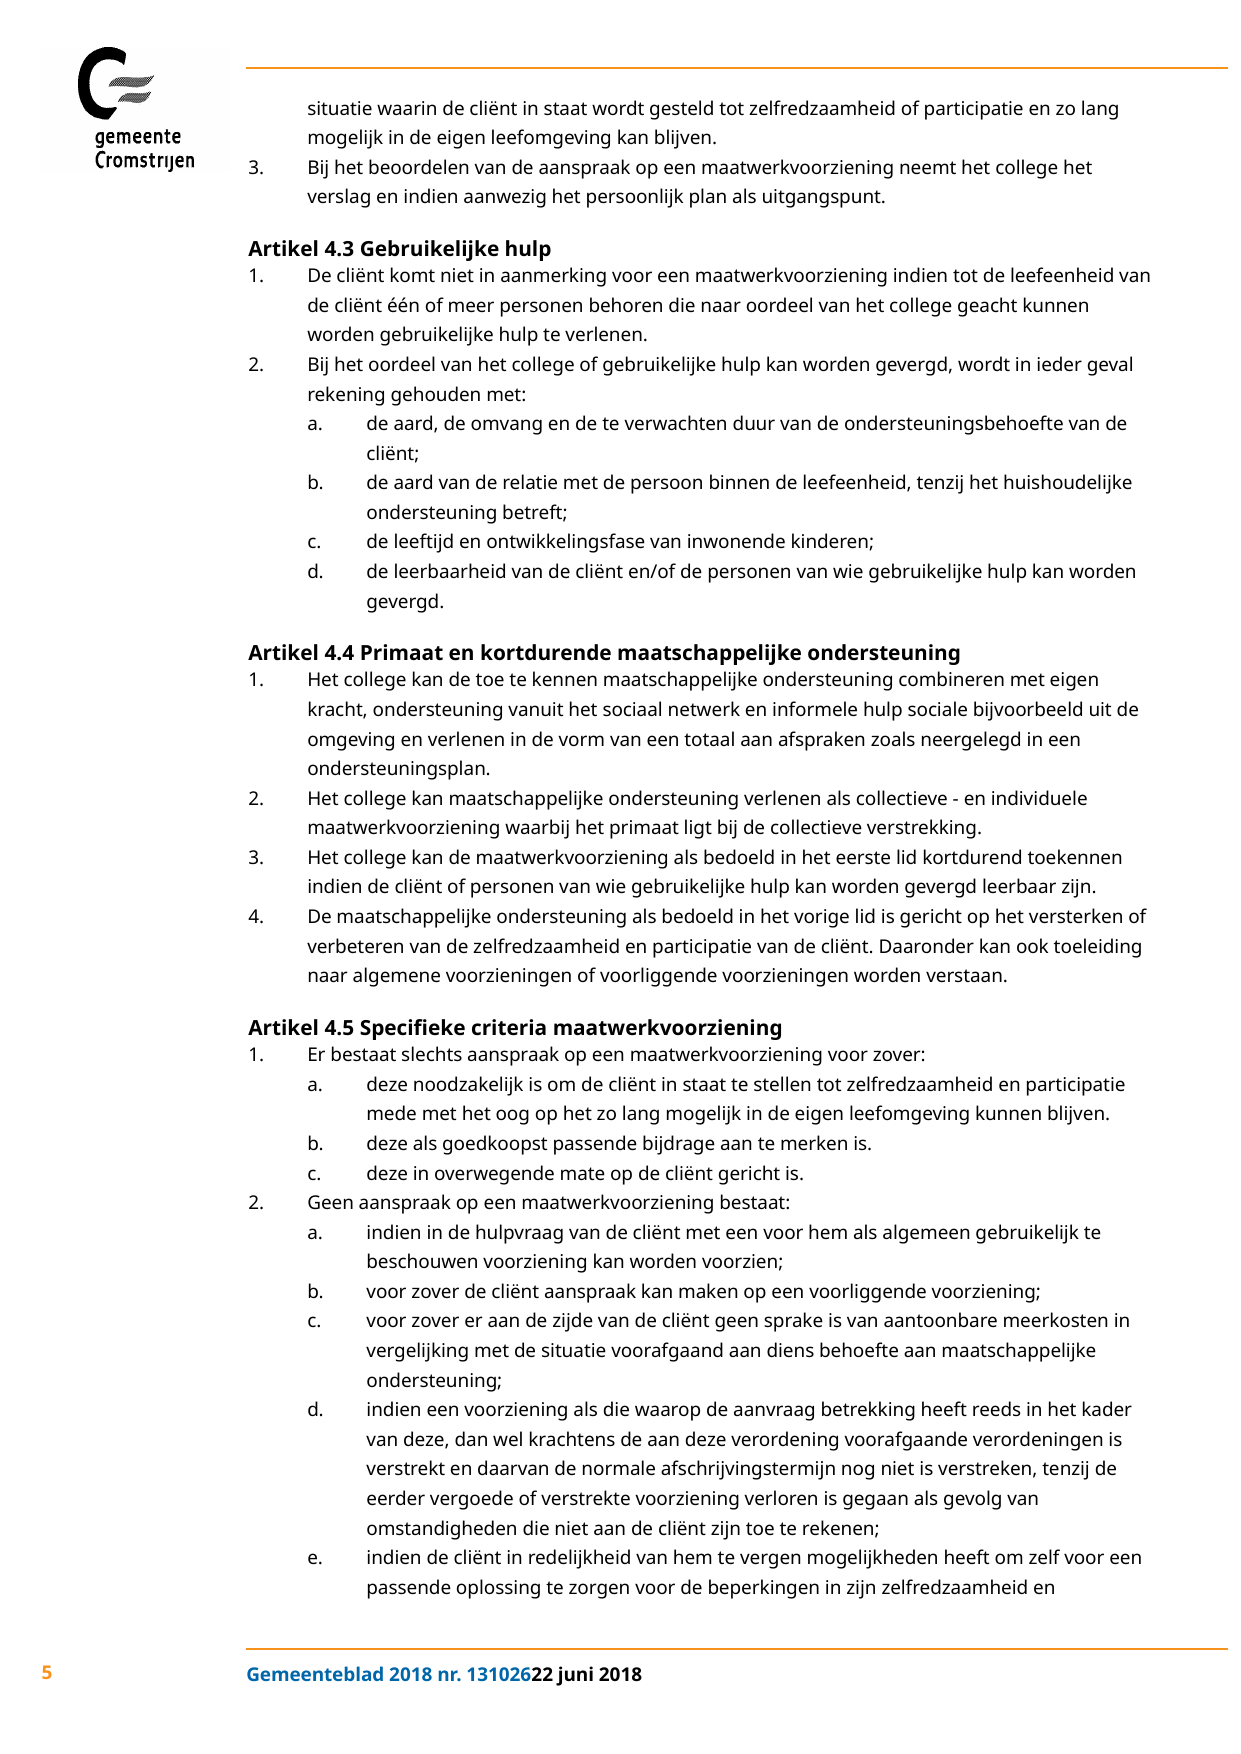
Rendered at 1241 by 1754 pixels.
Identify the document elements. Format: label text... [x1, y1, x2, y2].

list indien de cliënt in redelijkheid van hem te vergen mogelijkheden heeft om zelf voor een passende oplossing te zorgen voor de beperkingen in zijn zelfredzaamheid en [307, 1544, 1152, 1599]
list de leerbaarheid van de cliënt en/of de personen van wie gebruikelijke hulp kan worden gevergd. [307, 558, 1152, 613]
list Bij het oordeel van het college of gebruikelijke hulp kan worden gevergd, wordt in ieder geval rekening gehouden met: [248, 351, 1152, 406]
list deze in overwegende mate op de cliënt gericht is. [307, 1160, 1152, 1185]
list deze noodzakelijk is om de cliënt in staat te stellen tot zelfredzaamheid en participatie mede met het oog op het zo lang mogelijk in de eigen leefomgeving kunnen blijven. [307, 1071, 1152, 1126]
list De maatschappelijke ondersteuning als bedoeld in het vorige lid is gericht op het versterken of verbeteren van de zelfredzaamheid en participatie van de cliënt. Daaronder kan ook toeleiding naar algemene voorzieningen of voorliggende voorzieningen worden verstaan. [248, 903, 1152, 988]
list Geen aanspraak op een maatwerkvoorziening bestaat: [248, 1189, 1152, 1215]
text Artikel 4.4 Primaat en kortdurende maatschappelijke ondersteuning [248, 638, 1152, 667]
list voor zover de cliënt aanspraak kan maken op een voorliggende voorziening; [307, 1278, 1152, 1304]
list deze als goedkoopst passende bijdrage aan te merken is. [307, 1130, 1152, 1156]
list de aard van de relatie met de persoon binnen de leefeenheid, tenzij het huishoudelijke ondersteuning betreft; [307, 469, 1152, 525]
list Het college kan de maatwerkvoorziening als bedoeld in het eerste lid kortdurend toekennen indien de cliënt of personen van wie gebruikelijke hulp kan worden gevergd leerbaar zijn. [248, 844, 1152, 899]
list Het college kan maatschappelijke ondersteuning verlenen als collectieve - en individuele maatwerkvoorziening waarbij het primaat ligt bij de collectieve verstrekking. [248, 785, 1152, 840]
list situatie waarin de cliënt in staat wordt gesteld tot zelfredzaamheid of participatie en zo lang mogelijk in de eigen leefomgeving kan blijven. [248, 95, 1152, 150]
list indien in de hulpvraag van de cliënt met een voor hem als algemeen gebruikelijk te beschouwen voorziening kan worden voorzien; [307, 1219, 1152, 1274]
list de aard, de omvang en de te verwachten duur van de ondersteuningsbehoefte van de cliënt; [307, 410, 1152, 466]
list Bij het beoordelen van de aanspraak op een maatwerkvoorziening neemt het college het verslag en indien aanwezig het persoonlijk plan als uitgangspunt. [248, 154, 1152, 209]
list de leeftijd en ontwikkelingsfase van inwonende kinderen; [307, 529, 1152, 554]
list Er bestaat slechts aanspraak op een maatwerkvoorziening voor zover: [248, 1041, 1152, 1067]
list De cliënt komt niet in aanmerking voor een maatwerkvoorziening indien tot de leefeenheid van de cliënt één of meer personen behoren die naar oordeel van het college geacht kunnen worden gebruikelijke hulp te verlenen. [248, 262, 1152, 347]
text Artikel 4.3 Gebruikelijke hulp [248, 234, 1152, 262]
list Het college kan de toe te kennen maatschappelijke ondersteuning combineren met eigen kracht, ondersteuning vanuit het sociaal netwerk en informele hulp sociale bijvoorbeeld uit de omgeving en verlenen in de vorm van een totaal aan afspraken zoals neergelegd in een ondersteuningsplan. [248, 667, 1152, 781]
picture [41, 47, 231, 172]
list voor zover er aan de zijde van de cliënt geen sprake is van aantoonbare meerkosten in vergelijking met de situatie voorafgaand aan diens behoefte aan maatschappelijke ondersteuning; [307, 1308, 1152, 1392]
text Artikel 4.5 Specifieke criteria maatwerkvoorziening [248, 1013, 1152, 1041]
list indien een voorziening als die waarop de aanvraag betrekking heeft reeds in het kader van deze, dan wel krachtens de aan deze verordening voorafgaande verordeningen is verstrekt en daarvan de normale afschrijvingstermijn nog niet is verstreken, tenzij de eerder vergoede of verstrekte voorziening verloren is gegaan als gevolg van omstandigheden die niet aan de cliënt zijn toe te rekenen; [307, 1396, 1152, 1540]
